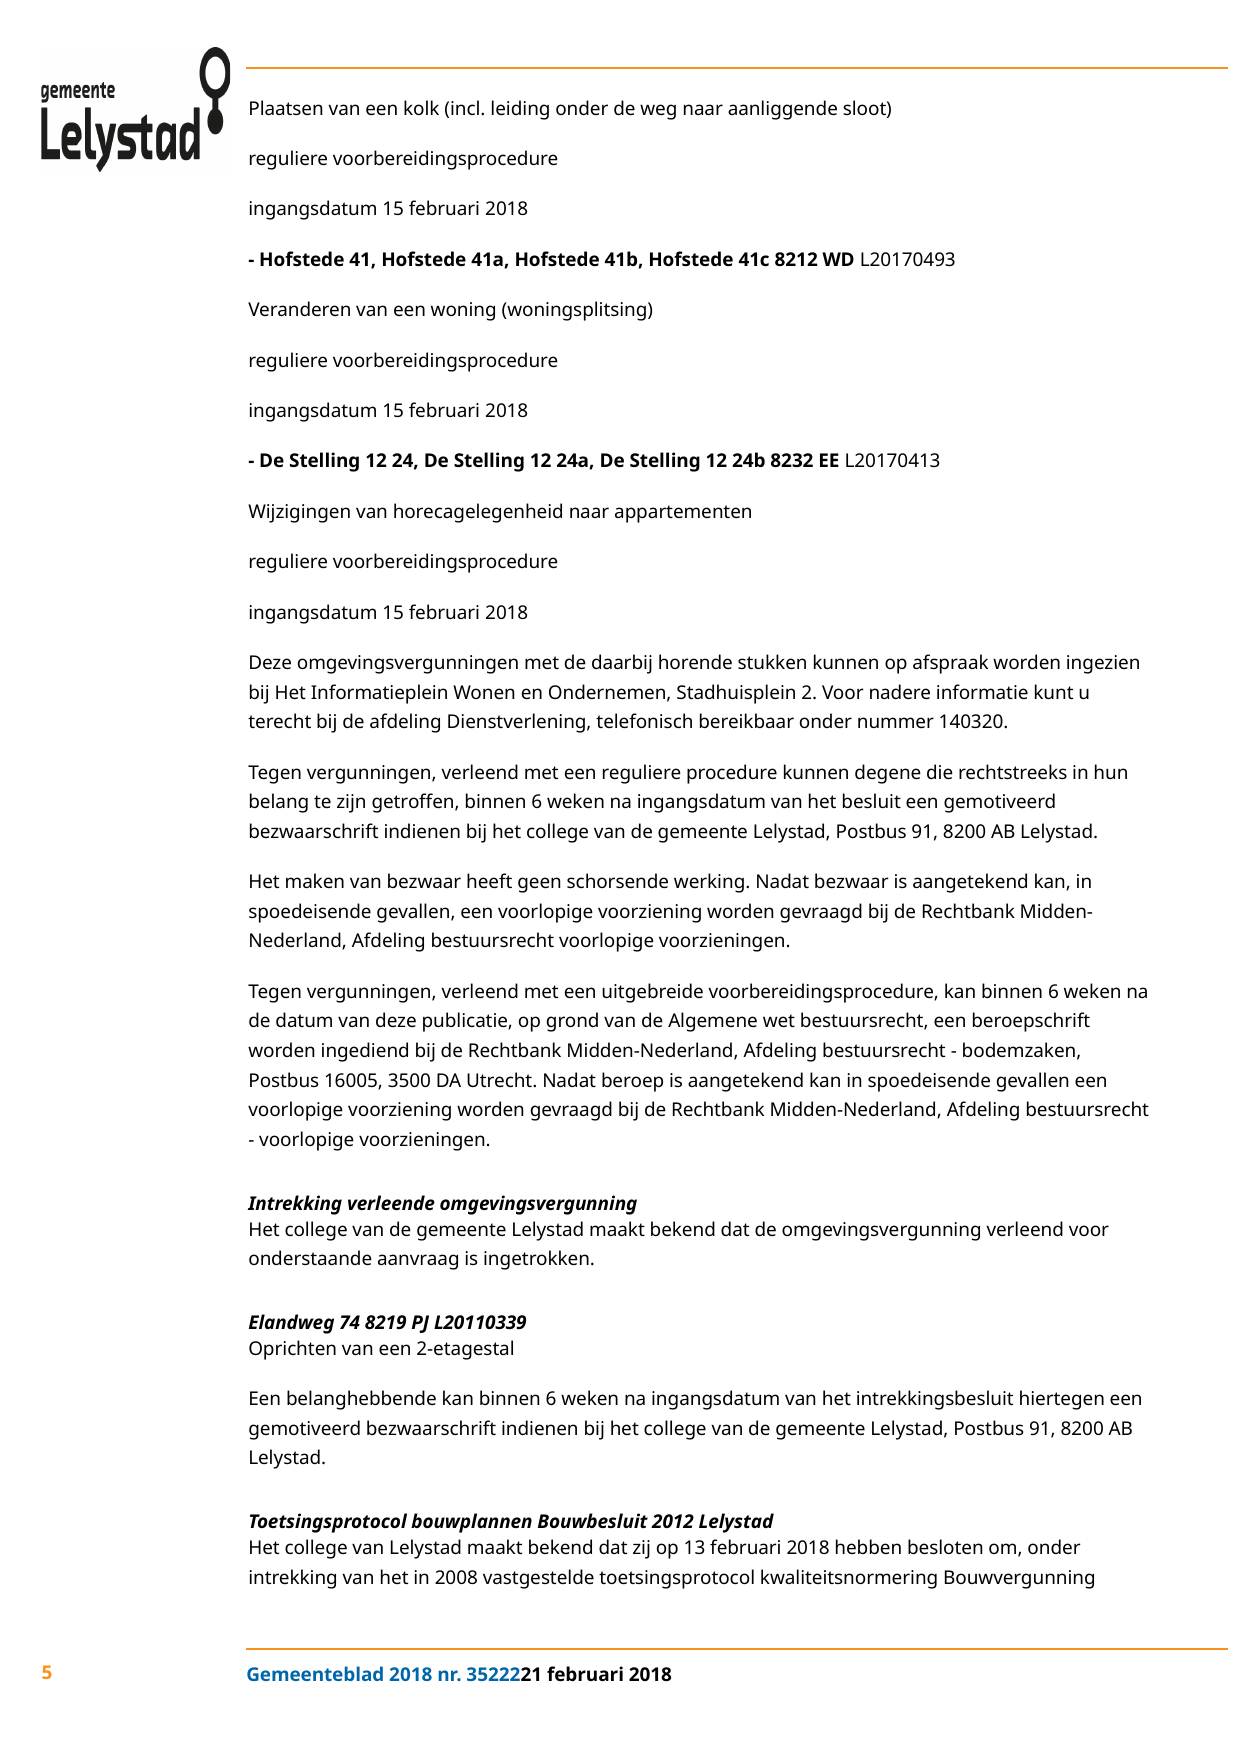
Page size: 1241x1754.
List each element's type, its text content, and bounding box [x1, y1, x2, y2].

text Het college van de gemeente Lelystad maakt bekend dat de omgevingsvergunning verleend voor onderstaande aanvraag is ingetrokken. [248, 1216, 1152, 1271]
text ingangsdatum 15 februari 2018 [248, 196, 1152, 221]
text Veranderen van een woning (woningsplitsing) [248, 296, 1152, 322]
text Intrekking verleende omgevingsvergunning [248, 1190, 1152, 1216]
text - Hofstede 41, Hofstede 41a, Hofstede 41b, Hofstede 41c 8212 WD L20170493 [248, 246, 1152, 272]
text Het maken van bezwaar heeft geen schorsende werking. Nadat bezwaar is aangetekend kan, in spoedeisende gevallen, een voorlopige voorziening worden gevraagd bij de Rechtbank Midden-Nederland, Afdeling bestuursrecht voorlopige voorzieningen. [248, 868, 1152, 953]
text Tegen vergunningen, verleend met een reguliere procedure kunnen degene die rechtstreeks in hun belang te zijn getroffen, binnen 6 weken na ingangsdatum van het besluit een gemotiveerd bezwaarschrift indienen bij het college van de gemeente Lelystad, Postbus 91, 8200 AB Lelystad. [248, 759, 1152, 844]
text ingangsdatum 15 februari 2018 [248, 397, 1152, 423]
text reguliere voorbereidingsprocedure [248, 347, 1152, 373]
text - De Stelling 12 24, De Stelling 12 24a, De Stelling 12 24b 8232 EE L20170413 [248, 448, 1152, 473]
text reguliere voorbereidingsprocedure [248, 548, 1152, 574]
picture [41, 47, 231, 172]
text Tegen vergunningen, verleend met een uitgebreide voorbereidingsprocedure, kan binnen 6 weken na de datum van deze publicatie, op grond van de Algemene wet bestuursrecht, een beroepschrift worden ingediend bij de Rechtbank Midden-Nederland, Afdeling bestuursrecht - bodemzaken, Postbus 16005, 3500 DA Utrecht. Nadat beroep is aangetekend kan in spoedeisende gevallen een voorlopige voorziening worden gevraagd bij de Rechtbank Midden-Nederland, Afdeling bestuursrecht - voorlopige voorzieningen. [248, 978, 1152, 1152]
text Toetsingsprotocol bouwplannen Bouwbesluit 2012 Lelystad [248, 1508, 1152, 1534]
text Oprichten van een 2-etagestal [248, 1335, 1152, 1361]
text Een belanghebbende kan binnen 6 weken na ingangsdatum van het intrekkingsbesluit hiertegen een gemotiveerd bezwaarschrift indienen bij het college van de gemeente Lelystad, Postbus 91, 8200 AB Lelystad. [248, 1385, 1152, 1470]
text Het college van Lelystad maakt bekend dat zij op 13 februari 2018 hebben besloten om, onder intrekking van het in 2008 vastgestelde toetsingsprotocol kwaliteitsnormering Bouwvergunning [248, 1534, 1152, 1589]
text Wijzigingen van horecagelegenheid naar appartementen [248, 498, 1152, 524]
text Plaatsen van een kolk (incl. leiding onder de weg naar aanliggende sloot) [248, 95, 1152, 121]
text Deze omgevingsvergunningen met de daarbij horende stukken kunnen op afspraak worden ingezien bij Het Informatieplein Wonen en Ondernemen, Stadhuisplein 2. Voor nadere informatie kunt u terecht bij de afdeling Dienstverlening, telefonisch bereikbaar onder nummer 140320. [248, 649, 1152, 734]
text Elandweg 74 8219 PJ L20110339 [248, 1309, 1152, 1335]
text reguliere voorbereidingsprocedure [248, 145, 1152, 171]
text ingangsdatum 15 februari 2018 [248, 599, 1152, 625]
